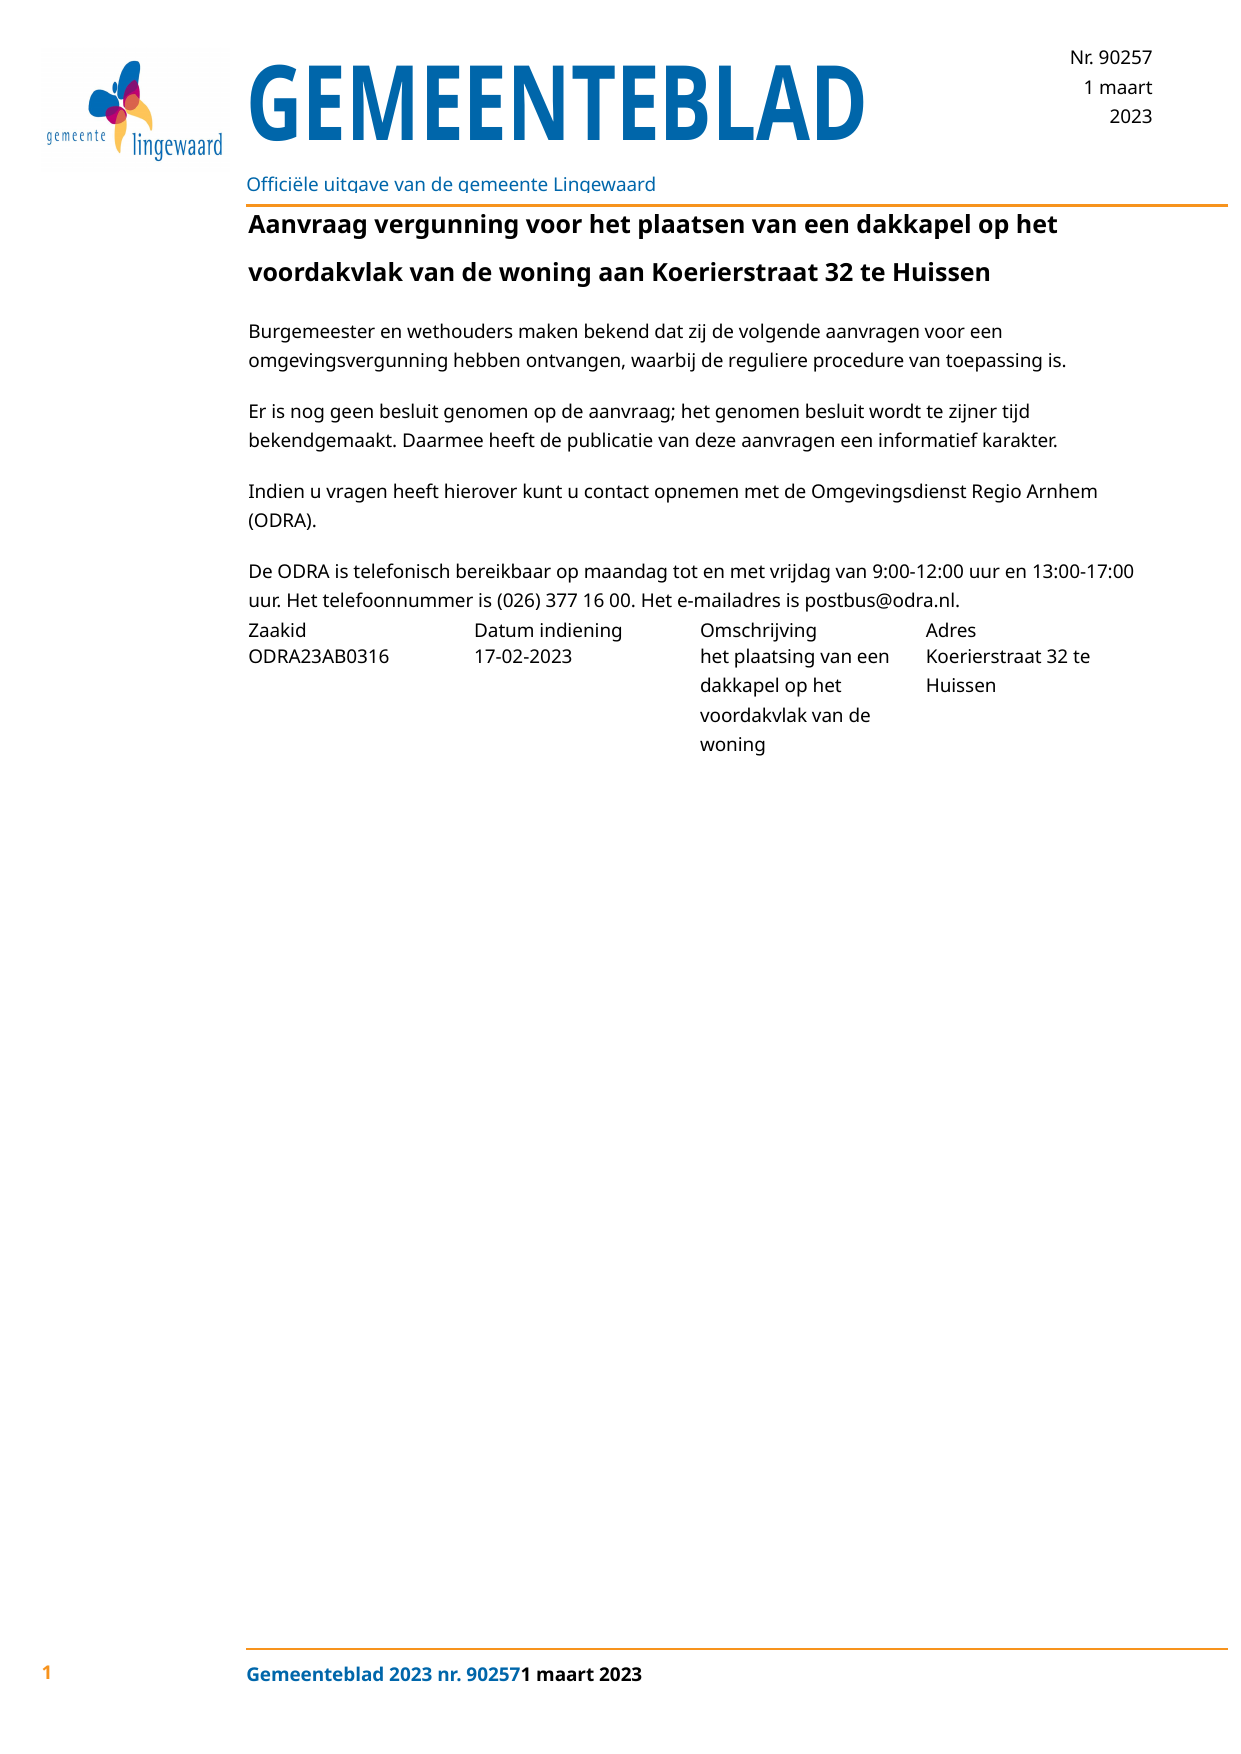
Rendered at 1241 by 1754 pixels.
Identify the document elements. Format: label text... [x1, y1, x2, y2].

table_header Adres [926, 617, 1152, 643]
table_header Omschrijving [700, 617, 926, 643]
table_cell 17-02-2023 [474, 643, 700, 757]
text De ODRA is telefonisch bereikbaar op maandag tot en met vrijdag van 9:00-12:00 uur en 13:00-17:00 uur. Het telefoonnummer is (026) 377 16 00. Het e-mailadres is postbus@odra.nl. [248, 558, 1152, 613]
text Aanvraag vergunning voor het plaatsen van een dakkapel op het voordakvlak van de woning aan Koerierstraat 32 te Huissen [248, 207, 1152, 288]
text Er is nog geen besluit genomen op de aanvraag; het genomen besluit wordt te zijner tijd bekendgemaakt. Daarmee heeft de publicatie van deze aanvragen een informatief karakter. [248, 398, 1152, 453]
text Indien u vragen heeft hierover kunt u contact opnemen met de Omgevingsdienst Regio Arnhem (ODRA). [248, 478, 1152, 533]
table_cell Koerierstraat 32 te Huissen [926, 643, 1152, 757]
table_header Zaakid [248, 617, 474, 643]
table_cell het plaatsing van een dakkapel op het voordakvlak van de woning [700, 643, 926, 757]
table_cell ODRA23AB0316 [248, 643, 474, 757]
text Burgemeester en wethouders maken bekend dat zij de volgende aanvragen voor een omgevingsvergunning hebben ontvangen, waarbij de reguliere procedure van toepassing is. [248, 318, 1152, 373]
picture [41, 47, 231, 172]
table_header Datum indiening [474, 617, 700, 643]
